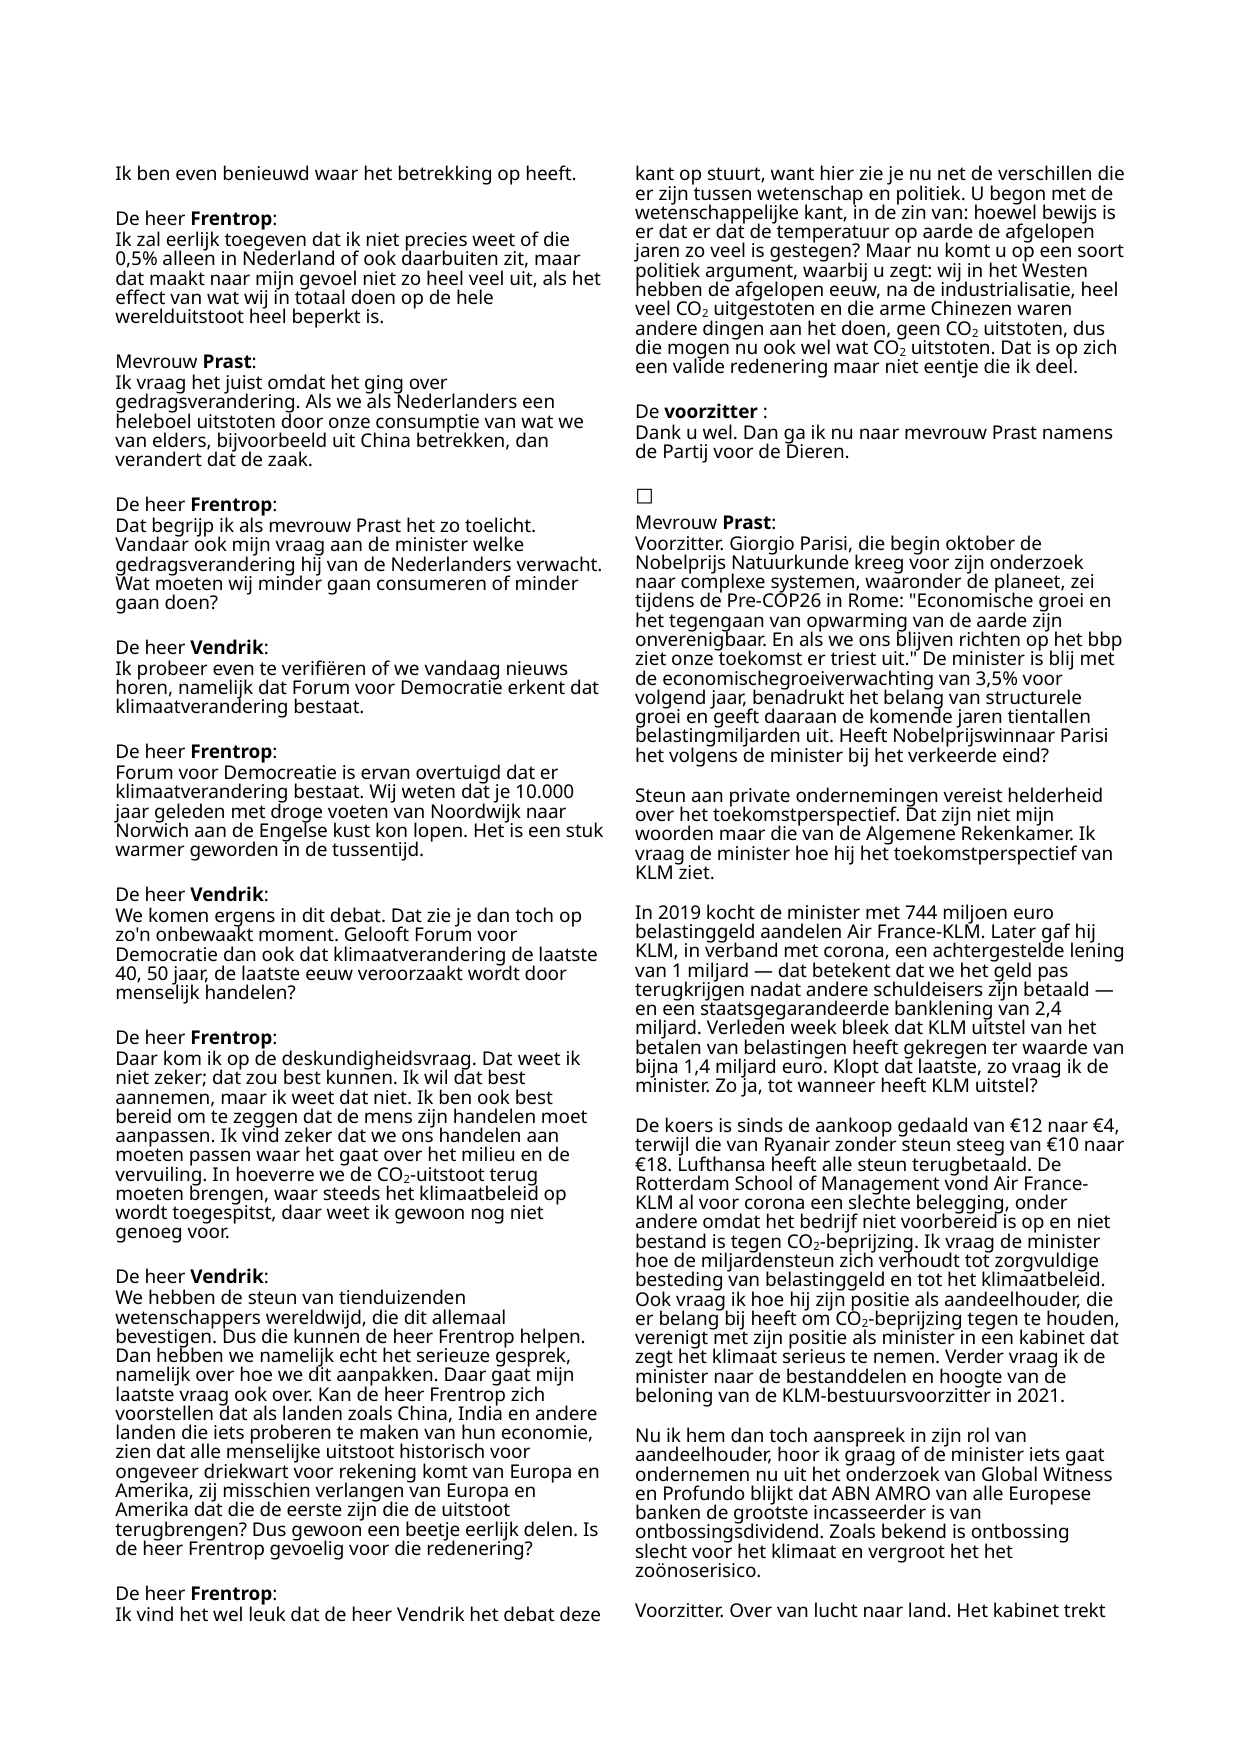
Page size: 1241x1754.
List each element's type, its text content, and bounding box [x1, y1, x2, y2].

text De voorzitter : [635, 398, 1125, 424]
text Ik ben even benieuwd waar het betrekking op heeft. [115, 165, 605, 184]
text De koers is sinds de aankoop gedaald van €12 naar €4, terwijl die van Ryanair zonder steun steeg van €10 naar €18. Lufthansa heeft alle steun terugbetaald. De Rotterdam School of Management vond Air France-KLM al voor corona een slechte belegging, onder andere omdat het bedrijf niet voorbereid is op en niet bestand is tegen CO2-beprijzing. Ik vraag de minister hoe de miljardensteun zich verhoudt tot zorgvuldige besteding van belastinggeld en tot het klimaatbeleid. Ook vraag ik hoe hij zijn positie als aandeelhouder, die er belang bij heeft om CO2-beprijzing tegen te houden, verenigt met zijn positie als minister in een kabinet dat zegt het klimaat serieus te nemen. Verder vraag ik de minister naar de bestanddelen en hoogte van de beloning van de KLM-bestuursvoorzitter in 2021. [635, 1117, 1125, 1406]
text Dank u wel. Dan ga ik nu naar mevrouw Prast namens de Partij voor de Dieren. [635, 424, 1125, 462]
text Daar kom ik op de deskundigheidsvraag. Dat weet ik niet zeker; dat zou best kunnen. Ik wil dat best aannemen, maar ik weet dat niet. Ik ben ook best bereid om te zeggen dat de mens zijn handelen moet aanpassen. Ik vind zeker dat we ons handelen aan moeten passen waar het gaat over het milieu en de vervuiling. In hoeverre we de CO2-uitstoot terug moeten brengen, waar steeds het klimaatbeleid op wordt toegespitst, daar weet ik gewoon nog niet genoeg voor. [115, 1050, 605, 1243]
text Nu ik hem dan toch aanspreek in zijn rol van aandeelhouder, hoor ik graag of de minister iets gaat ondernemen nu uit het onderzoek van Global Witness en Profundo blijkt dat ABN AMRO van alle Europese banken de grootste incasseerder is van ontbossingsdividend. Zoals bekend is ontbossing slecht voor het klimaat en vergroot het het zoönoserisico. [635, 1427, 1125, 1581]
text Voorzitter. Over van lucht naar land. Het kabinet trekt [635, 1602, 1125, 1621]
text Ik vind het wel leuk dat de heer Vendrik het debat deze [115, 1606, 605, 1625]
text De heer Vendrik: [115, 881, 605, 907]
text De heer Vendrik: [115, 634, 605, 660]
text De heer Frentrop: [115, 738, 605, 764]
text Ik probeer even te verifiëren of we vandaag nieuws horen, namelijk dat Forum voor Democratie erkent dat klimaatverandering bestaat. [115, 660, 605, 718]
text De heer Frentrop: [115, 491, 605, 517]
text De heer Frentrop: [115, 1024, 605, 1050]
text De heer Frentrop: [115, 1580, 605, 1606]
text Dat begrijp ik als mevrouw Prast het zo toelicht. Vandaar ook mijn vraag aan de minister welke gedragsverandering hij van de Nederlanders verwacht. Wat moeten wij minder gaan consumeren of minder gaan doen? [115, 517, 605, 613]
text Ik vraag het juist omdat het ging over gedragsverandering. Als we als Nederlanders een heleboel uitstoten door onze consumptie van wat we van elders, bijvoorbeeld uit China betrekken, dan verandert dat de zaak. [115, 374, 605, 470]
text In 2019 kocht de minister met 744 miljoen euro belastinggeld aandelen Air France-KLM. Later gaf hij KLM, in verband met corona, een achtergestelde lening van 1 miljard — dat betekent dat we het geld pas terugkrijgen nadat andere schuldeisers zijn betaald — en een staatsgegarandeerde banklening van 2,4 miljard. Verleden week bleek dat KLM uitstel van het betalen van belastingen heeft gekregen ter waarde van bijna 1,4 miljard euro. Klopt dat laatste, zo vraag ik de minister. Zo ja, tot wanneer heeft KLM uitstel? [635, 904, 1125, 1096]
text We komen ergens in dit debat. Dat zie je dan toch op zo'n onbewaakt moment. Gelooft Forum voor Democratie dan ook dat klimaatverandering de laatste 40, 50 jaar, de laatste eeuw veroorzaakt wordt door menselijk handelen? [115, 907, 605, 1003]
text Mevrouw Prast: [635, 509, 1125, 535]
text Steun aan private ondernemingen vereist helderheid over het toekomstperspectief. Dat zijn niet mijn woorden maar die van de Algemene Rekenkamer. Ik vraag de minister hoe hij het toekomstperspectief van KLM ziet. [635, 787, 1125, 883]
text Mevrouw Prast: [115, 348, 605, 374]
text Ik zal eerlijk toegeven dat ik niet precies weet of die 0,5% alleen in Nederland of ook daarbuiten zit, maar dat maakt naar mijn gevoel niet zo heel veel uit, als het effect van wat wij in totaal doen op de hele werelduitstoot heel beperkt is. [115, 231, 605, 327]
text Voorzitter. Giorgio Parisi, die begin oktober de Nobelprijs Natuurkunde kreeg voor zijn onderzoek naar complexe systemen, waaronder de planeet, zei tijdens de Pre-COP26 in Rome: "Economische groei en het tegengaan van opwarming van de aarde zijn onverenigbaar. En als we ons blijven richten op het bbp ziet onze toekomst er triest uit." De minister is blij met de economischegroeiverwachting van 3,5% voor volgend jaar, benadrukt het belang van structurele groei en geeft daaraan de komende jaren tientallen belastingmiljarden uit. Heeft Nobelprijswinnaar Parisi het volgens de minister bij het verkeerde eind? [635, 535, 1125, 766]
text Forum voor Democreatie is ervan overtuigd dat er klimaatverandering bestaat. Wij weten dat je 10.000 jaar geleden met droge voeten van Noordwijk naar Norwich aan de Engelse kust kon lopen. Het is een stuk warmer geworden in de tussentijd. [115, 764, 605, 861]
text ⬜ [635, 483, 1125, 509]
text De heer Frentrop: [115, 205, 605, 231]
text We hebben de steun van tienduizenden wetenschappers wereldwijd, die dit allemaal bevestigen. Dus die kunnen de heer Frentrop helpen. Dan hebben we namelijk echt het serieuze gesprek, namelijk over hoe we dit aanpakken. Daar gaat mijn laatste vraag ook over. Kan de heer Frentrop zich voorstellen dat als landen zoals China, India en andere landen die iets proberen te maken van hun economie, zien dat alle menselijke uitstoot historisch voor ongeveer driekwart voor rekening komt van Europa en Amerika, zij misschien verlangen van Europa en Amerika dat die de eerste zijn die de uitstoot terugbrengen? Dus gewoon een beetje eerlijk delen. Is de heer Frentrop gevoelig voor die redenering? [115, 1289, 605, 1559]
text De heer Vendrik: [115, 1264, 605, 1289]
text kant op stuurt, want hier zie je nu net de verschillen die er zijn tussen wetenschap en politiek. U begon met de wetenschappelijke kant, in de zin van: hoewel bewijs is er dat er dat de temperatuur op aarde de afgelopen jaren zo veel is gestegen? Maar nu komt u op een soort politiek argument, waarbij u zegt: wij in het Westen hebben de afgelopen eeuw, na de industrialisatie, heel veel CO2 uitgestoten en die arme Chinezen waren andere dingen aan het doen, geen CO2 uitstoten, dus die mogen nu ook wel wat CO2 uitstoten. Dat is op zich een valide redenering maar niet eentje die ik deel. [635, 165, 1125, 377]
